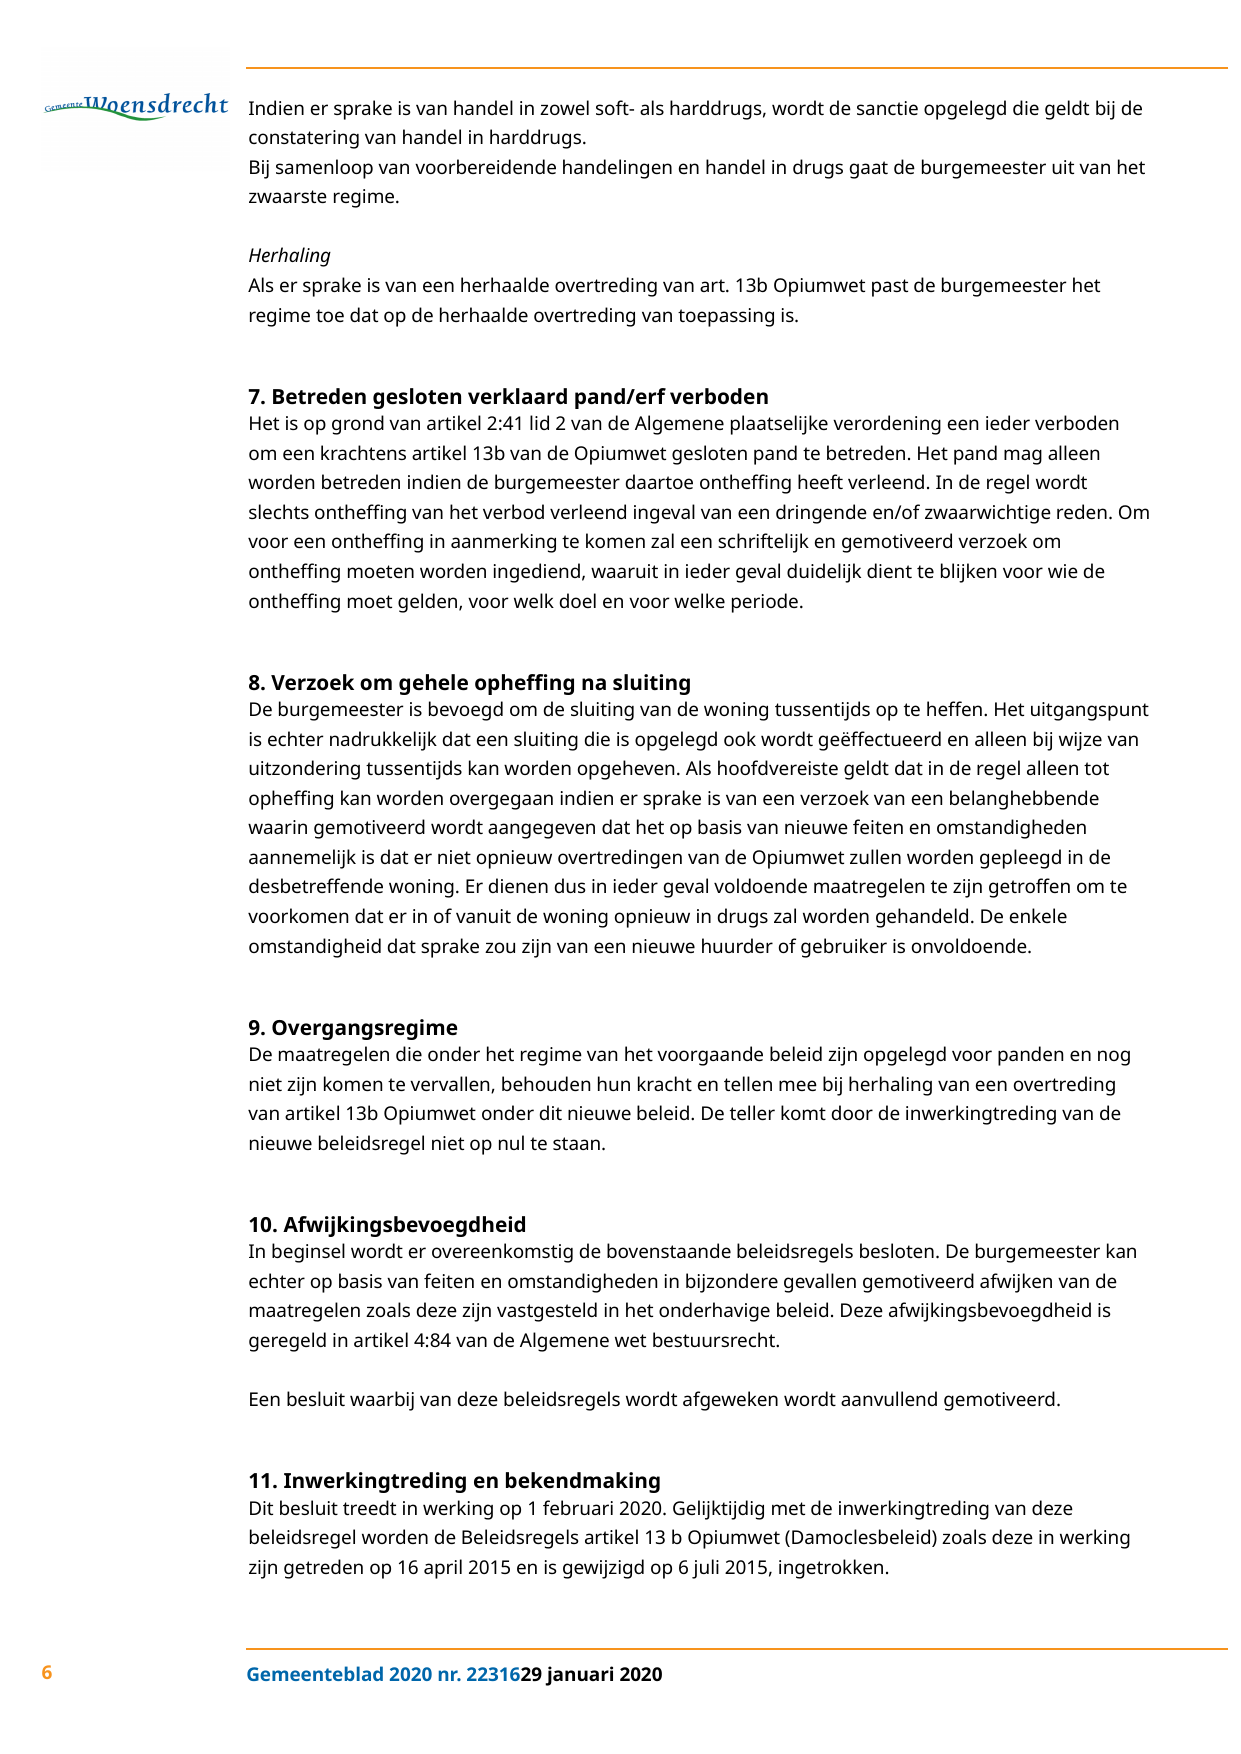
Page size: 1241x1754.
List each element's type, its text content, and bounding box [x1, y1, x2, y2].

text 7. Betreden gesloten verklaard pand/erf verboden [248, 382, 1152, 410]
text Als er sprake is van een herhaalde overtreding van art. 13b Opiumwet past de burgemeester het regime toe dat op de herhaalde overtreding van toepassing is. [248, 272, 1152, 328]
text 8. Verzoek om gehele opheffing na sluiting [248, 668, 1152, 696]
text Het is op grond van artikel 2:41 lid 2 van de Algemene plaatselijke verordening een ieder verboden om een krachtens artikel 13b van de Opiumwet gesloten pand te betreden. Het pand mag alleen worden betreden indien de burgemeester daartoe ontheffing heeft verleend. In de regel wordt slechts ontheffing van het verbod verleend ingeval van een dringende en/of zwaarwichtige reden. Om voor een ontheffing in aanmerking te komen zal een schriftelijk en gemotiveerd verzoek om ontheffing moeten worden ingediend, waaruit in ieder geval duidelijk dient te blijken voor wie de ontheffing moet gelden, voor welk doel en voor welke periode. [248, 410, 1152, 613]
picture [41, 47, 231, 172]
text Indien er sprake is van handel in zowel soft- als harddrugs, wordt de sanctie opgelegd die geldt bij de constatering van handel in harddrugs. [248, 95, 1152, 150]
text De maatregelen die onder het regime van het voorgaande beleid zijn opgelegd voor panden en nog niet zijn komen te vervallen, behouden hun kracht en tellen mee bij herhaling van een overtreding van artikel 13b Opiumwet onder dit nieuwe beleid. De teller komt door de inwerkingtreding van de nieuwe beleidsregel niet op nul te staan. [248, 1041, 1152, 1156]
text De burgemeester is bevoegd om de sluiting van de woning tussentijds op te heffen. Het uitgangspunt is echter nadrukkelijk dat een sluiting die is opgelegd ook wordt geëffectueerd en alleen bij wijze van uitzondering tussentijds kan worden opgeheven. Als hoofdvereiste geldt dat in de regel alleen tot opheffing kan worden overgegaan indien er sprake is van een verzoek van een belanghebbende waarin gemotiveerd wordt aangegeven dat het op basis van nieuwe feiten en omstandigheden aannemelijk is dat er niet opnieuw overtredingen van de Opiumwet zullen worden gepleegd in de desbetreffende woning. Er dienen dus in ieder geval voldoende maatregelen te zijn getroffen om te voorkomen dat er in of vanuit de woning opnieuw in drugs zal worden gehandeld. De enkele omstandigheid dat sprake zou zijn van een nieuwe huurder of gebruiker is onvoldoende. [248, 696, 1152, 959]
text 10. Afwijkingsbevoegdheid [248, 1210, 1152, 1238]
text 9. Overgangsregime [248, 1013, 1152, 1041]
text Een besluit waarbij van deze beleidsregels wordt afgeweken wordt aanvullend gemotiveerd. [248, 1386, 1152, 1412]
text Dit besluit treedt in werking op 1 februari 2020. Gelijktijdig met de inwerkingtreding van deze beleidsregel worden de Beleidsregels artikel 13 b Opiumwet (Damoclesbeleid) zoals deze in werking zijn getreden op 16 april 2015 en is gewijzigd op 6 juli 2015, ingetrokken. [248, 1495, 1152, 1580]
text In beginsel wordt er overeenkomstig de bovenstaande beleidsregels besloten. De burgemeester kan echter op basis van feiten en omstandigheden in bijzondere gevallen gemotiveerd afwijken van de maatregelen zoals deze zijn vastgesteld in het onderhavige beleid. Deze afwijkingsbevoegdheid is geregeld in artikel 4:84 van de Algemene wet bestuursrecht. [248, 1238, 1152, 1353]
text Bij samenloop van voorbereidende handelingen en handel in drugs gaat de burgemeester uit van het zwaarste regime. [248, 154, 1152, 209]
text 11. Inwerkingtreding en bekendmaking [248, 1466, 1152, 1495]
text Herhaling [248, 243, 1152, 268]
